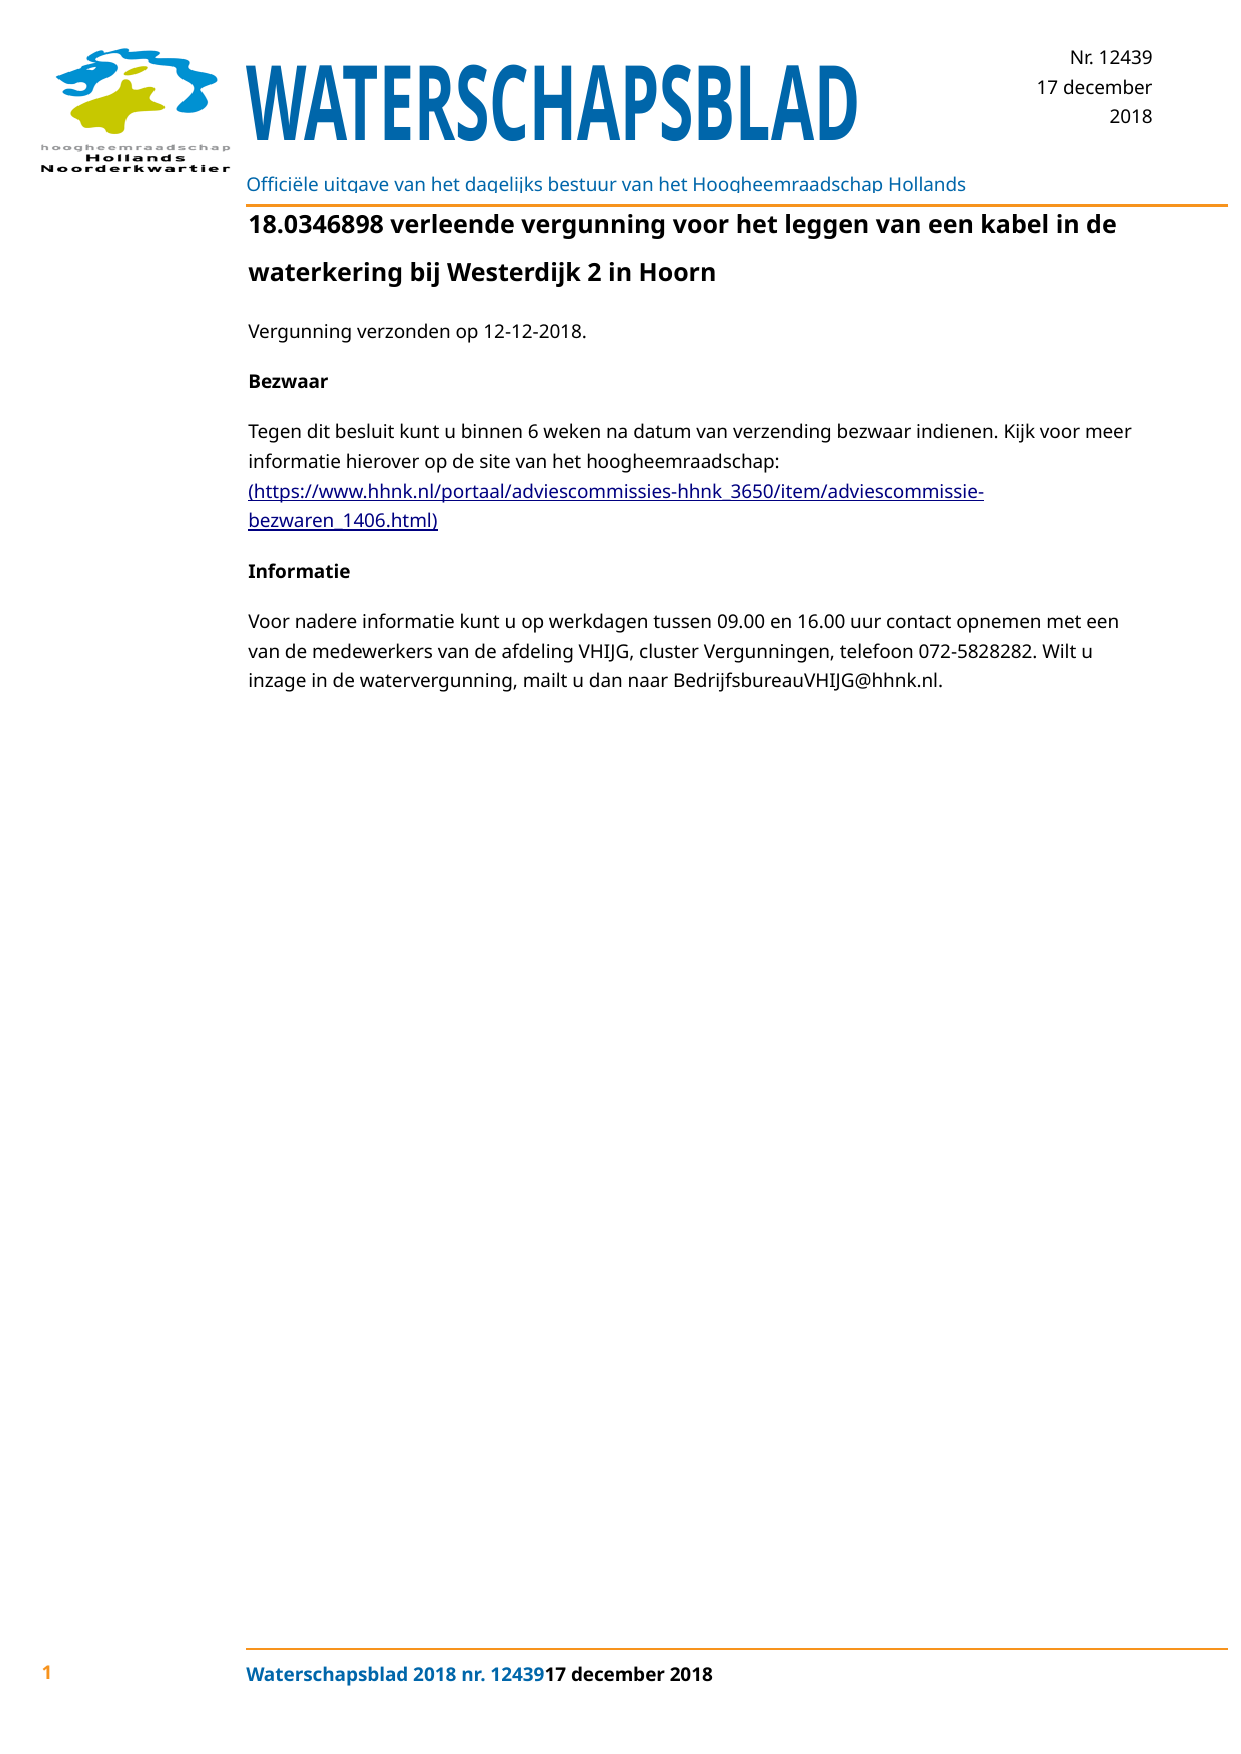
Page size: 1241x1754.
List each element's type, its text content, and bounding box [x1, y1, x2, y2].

picture [41, 47, 231, 172]
text Bezwaar [248, 368, 1152, 394]
text Voor nadere informatie kunt u op werkdagen tussen 09.00 en 16.00 uur contact opnemen met een van de medewerkers van de afdeling VHIJG, cluster Vergunningen, telefoon 072-5828282. Wilt u inzage in de watervergunning, mailt u dan naar BedrijfsbureauVHIJG@hhnk.nl. [248, 608, 1152, 693]
text Informatie [248, 558, 1152, 584]
text 18.0346898 verleende vergunning voor het leggen van een kabel in de waterkering bij Westerdijk 2 in Hoorn [248, 207, 1152, 288]
text Vergunning verzonden op 12-12-2018. [248, 318, 1152, 344]
text Tegen dit besluit kunt u binnen 6 weken na datum van verzending bezwaar indienen. Kijk voor meer informatie hierover op de site van het hoogheemraadschap: (https://www.hhnk.nl/portaal/adviescommissies-hhnk_3650/item/adviescommissie-bezwaren_1406.html) [248, 419, 1152, 533]
